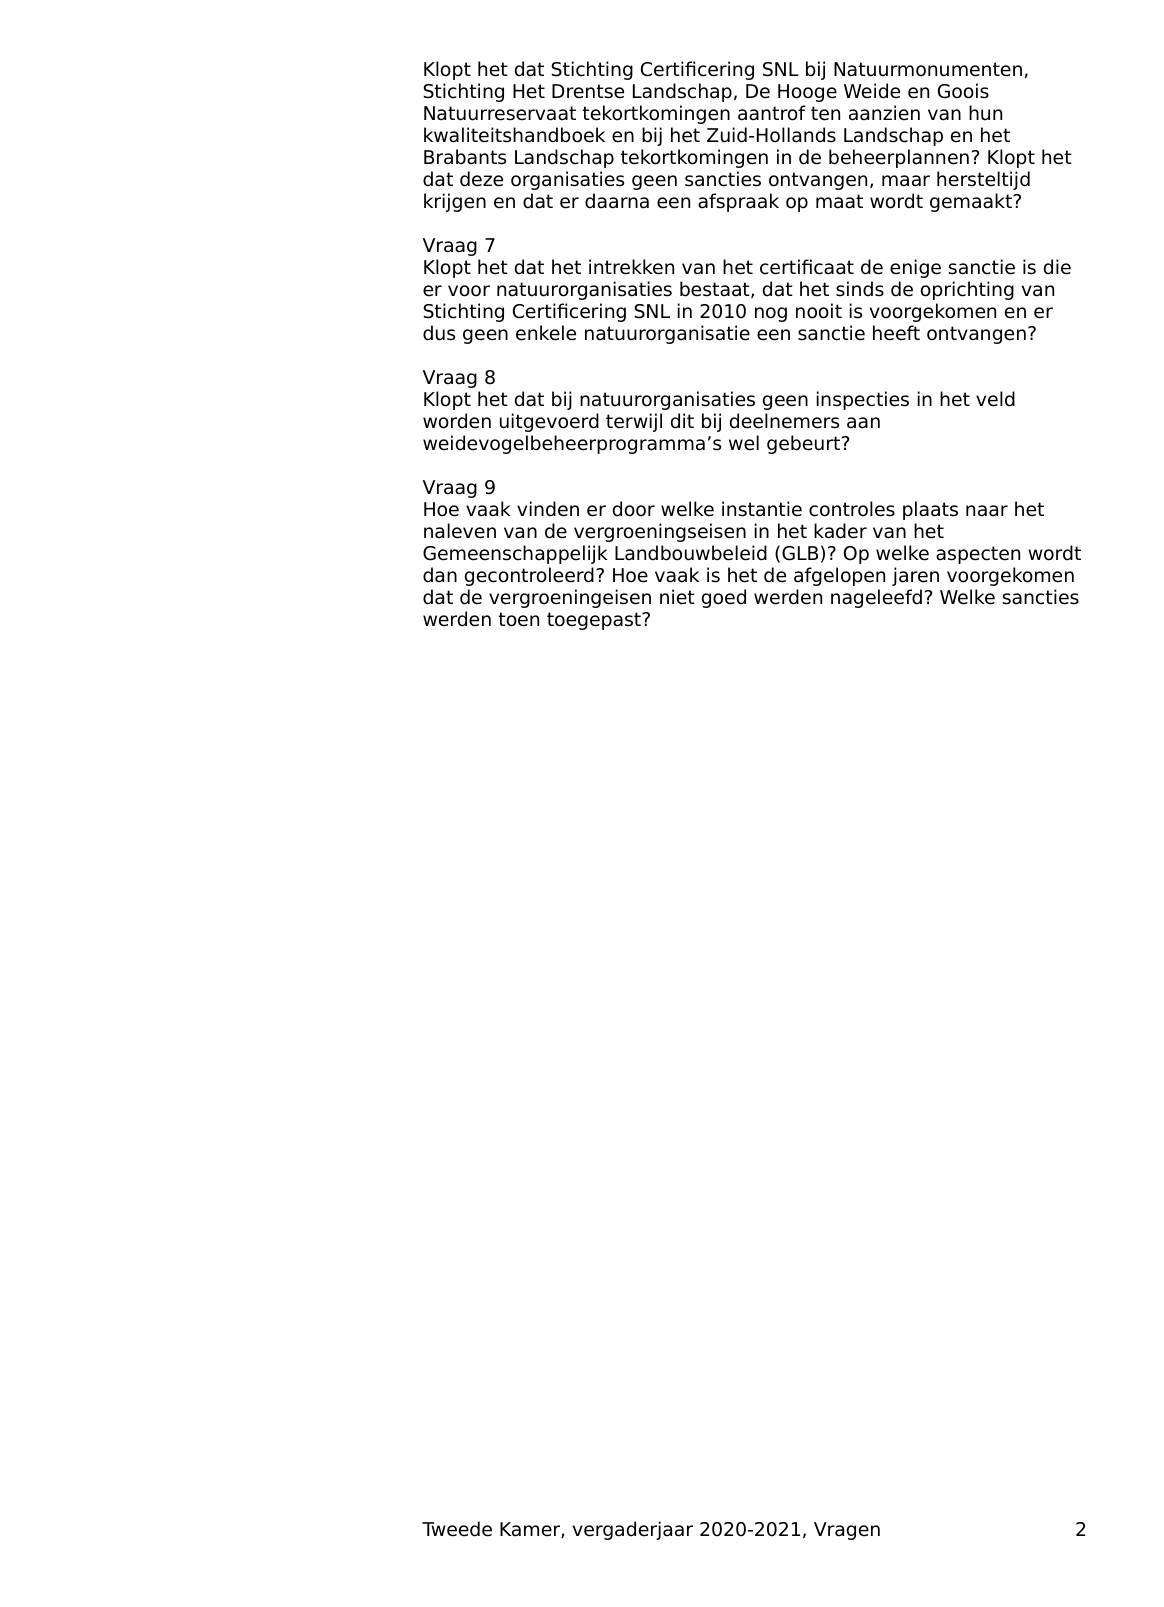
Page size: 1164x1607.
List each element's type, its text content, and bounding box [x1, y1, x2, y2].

text Vraag 8 [422, 367, 1087, 389]
text Klopt het dat het intrekken van het certificaat de enige sanctie is die er voor natuurorganisaties bestaat, dat het sinds de oprichting van Stichting Certificering SNL in 2010 nog nooit is voorgekomen en er dus geen enkele natuurorganisatie een sanctie heeft ontvangen? [422, 257, 1087, 345]
text Klopt het dat Stichting Certificering SNL bij Natuurmonumenten, Stichting Het Drentse Landschap, De Hooge Weide en Goois Natuurreservaat tekortkomingen aantrof ten aanzien van hun kwaliteitshandboek en bij het Zuid-Hollands Landschap en het Brabants Landschap tekortkomingen in de beheerplannen? Klopt het dat deze organisaties geen sancties ontvangen, maar hersteltijd krijgen en dat er daarna een afspraak op maat wordt gemaakt? [422, 59, 1087, 213]
text Vraag 9 [422, 477, 1087, 499]
text Klopt het dat bij natuurorganisaties geen inspecties in het veld worden uitgevoerd terwijl dit bij deelnemers aan weidevogelbeheerprogramma’s wel gebeurt? [422, 389, 1087, 455]
text Hoe vaak vinden er door welke instantie controles plaats naar het naleven van de vergroeningseisen in het kader van het Gemeenschappelijk Landbouwbeleid (GLB)? Op welke aspecten wordt dan gecontroleerd? Hoe vaak is het de afgelopen jaren voorgekomen dat de vergroeningeisen niet goed werden nageleefd? Welke sancties werden toen toegepast? [422, 499, 1087, 631]
text Vraag 7 [422, 235, 1087, 257]
